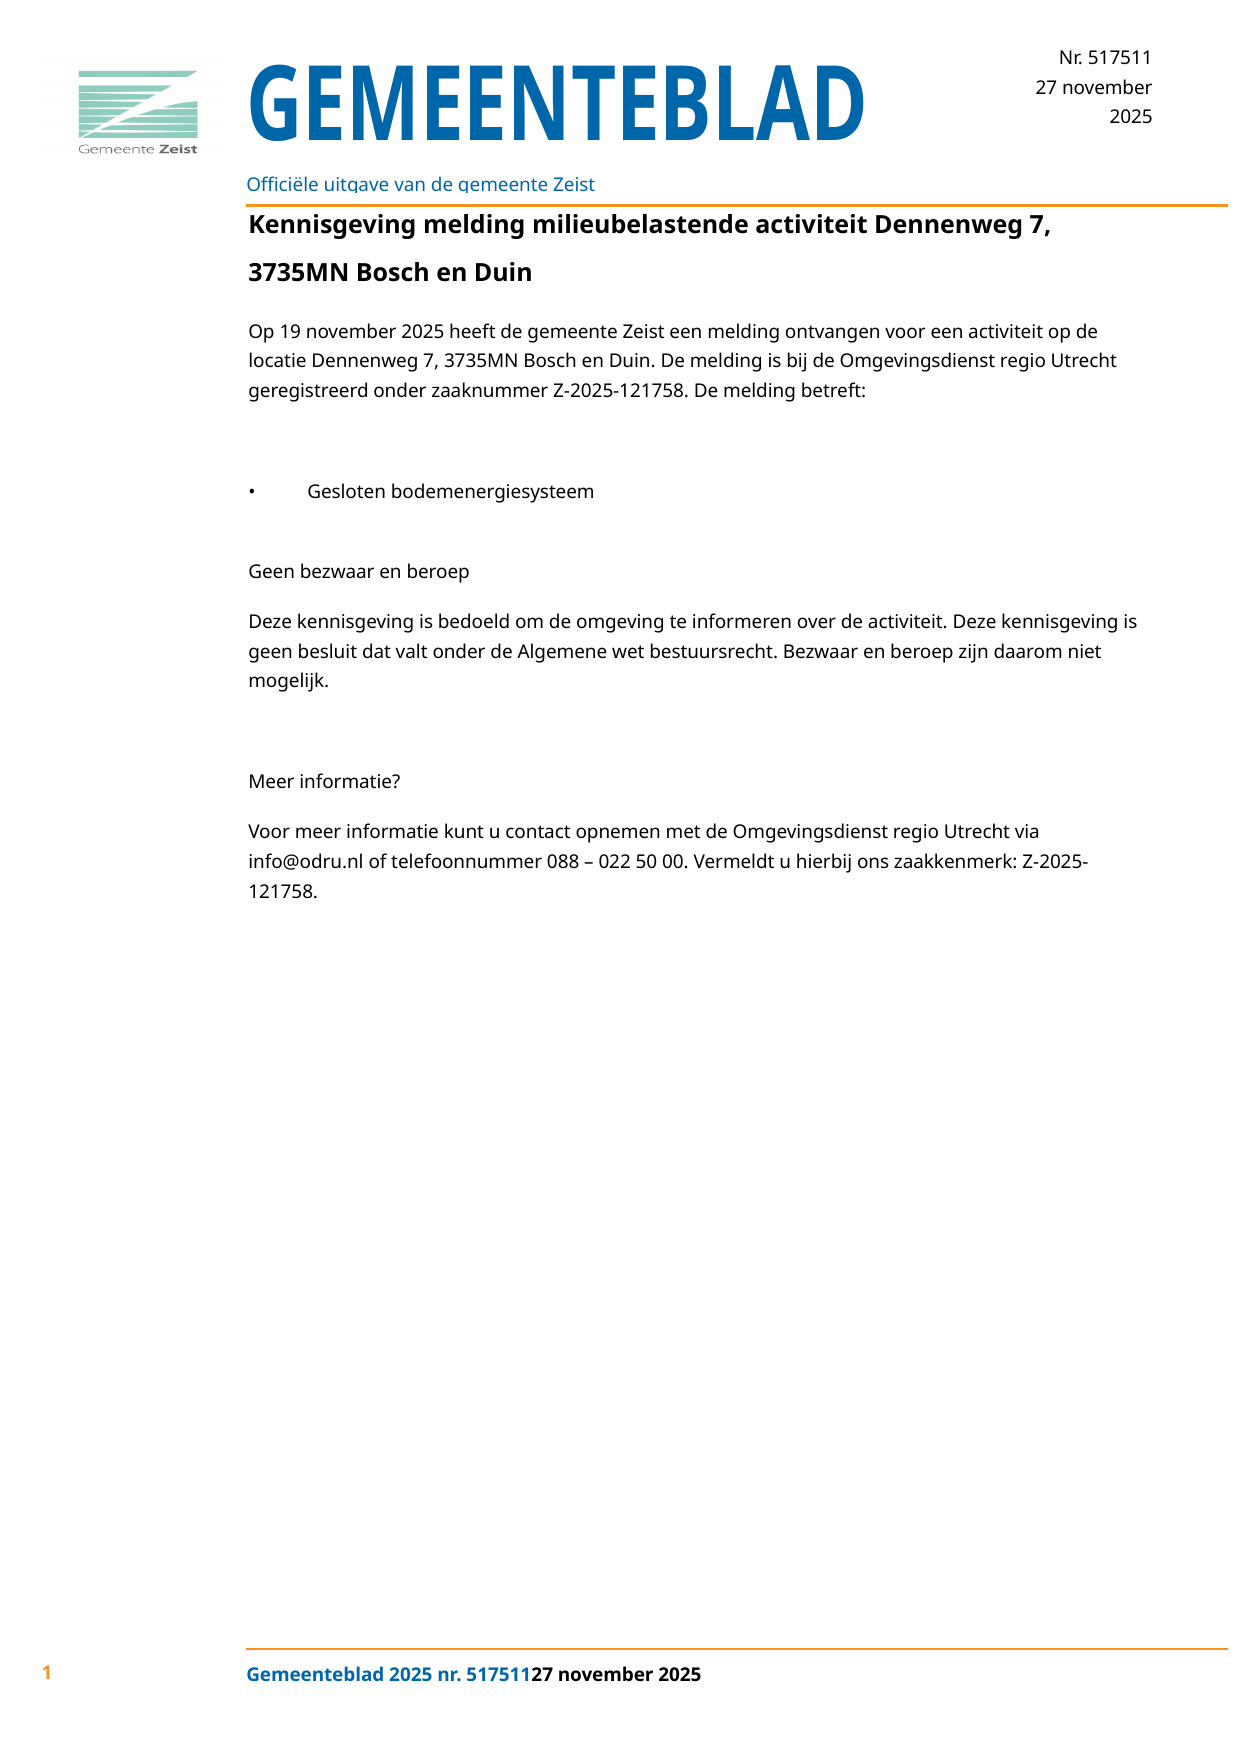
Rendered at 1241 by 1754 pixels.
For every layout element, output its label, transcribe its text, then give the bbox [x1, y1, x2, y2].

picture [41, 47, 231, 172]
text Meer informatie? [248, 768, 1152, 794]
text Deze kennisgeving is bedoeld om de omgeving te informeren over de activiteit. Deze kennisgeving is geen besluit dat valt onder de Algemene wet bestuursrecht. Bezwaar en beroep zijn daarom niet mogelijk. [248, 608, 1152, 693]
text Op 19 november 2025 heeft de gemeente Zeist een melding ontvangen voor een activiteit op de locatie Dennenweg 7, 3735MN Bosch en Duin. De melding is bij de Omgevingsdienst regio Utrecht geregistreerd onder zaaknummer Z-2025-121758. De melding betreft: [248, 318, 1152, 403]
text Kennisgeving melding milieubelastende activiteit Dennenweg 7, 3735MN Bosch en Duin [248, 207, 1152, 288]
text Voor meer informatie kunt u contact opnemen met de Omgevingsdienst regio Utrecht via info@odru.nl of telefoonnummer 088 – 022 50 00. Vermeldt u hierbij ons zaakkenmerk: Z-2025-121758. [248, 819, 1152, 904]
text Geen bezwaar en beroep [248, 558, 1152, 584]
list Gesloten bodemenergiesysteem [248, 478, 1152, 504]
